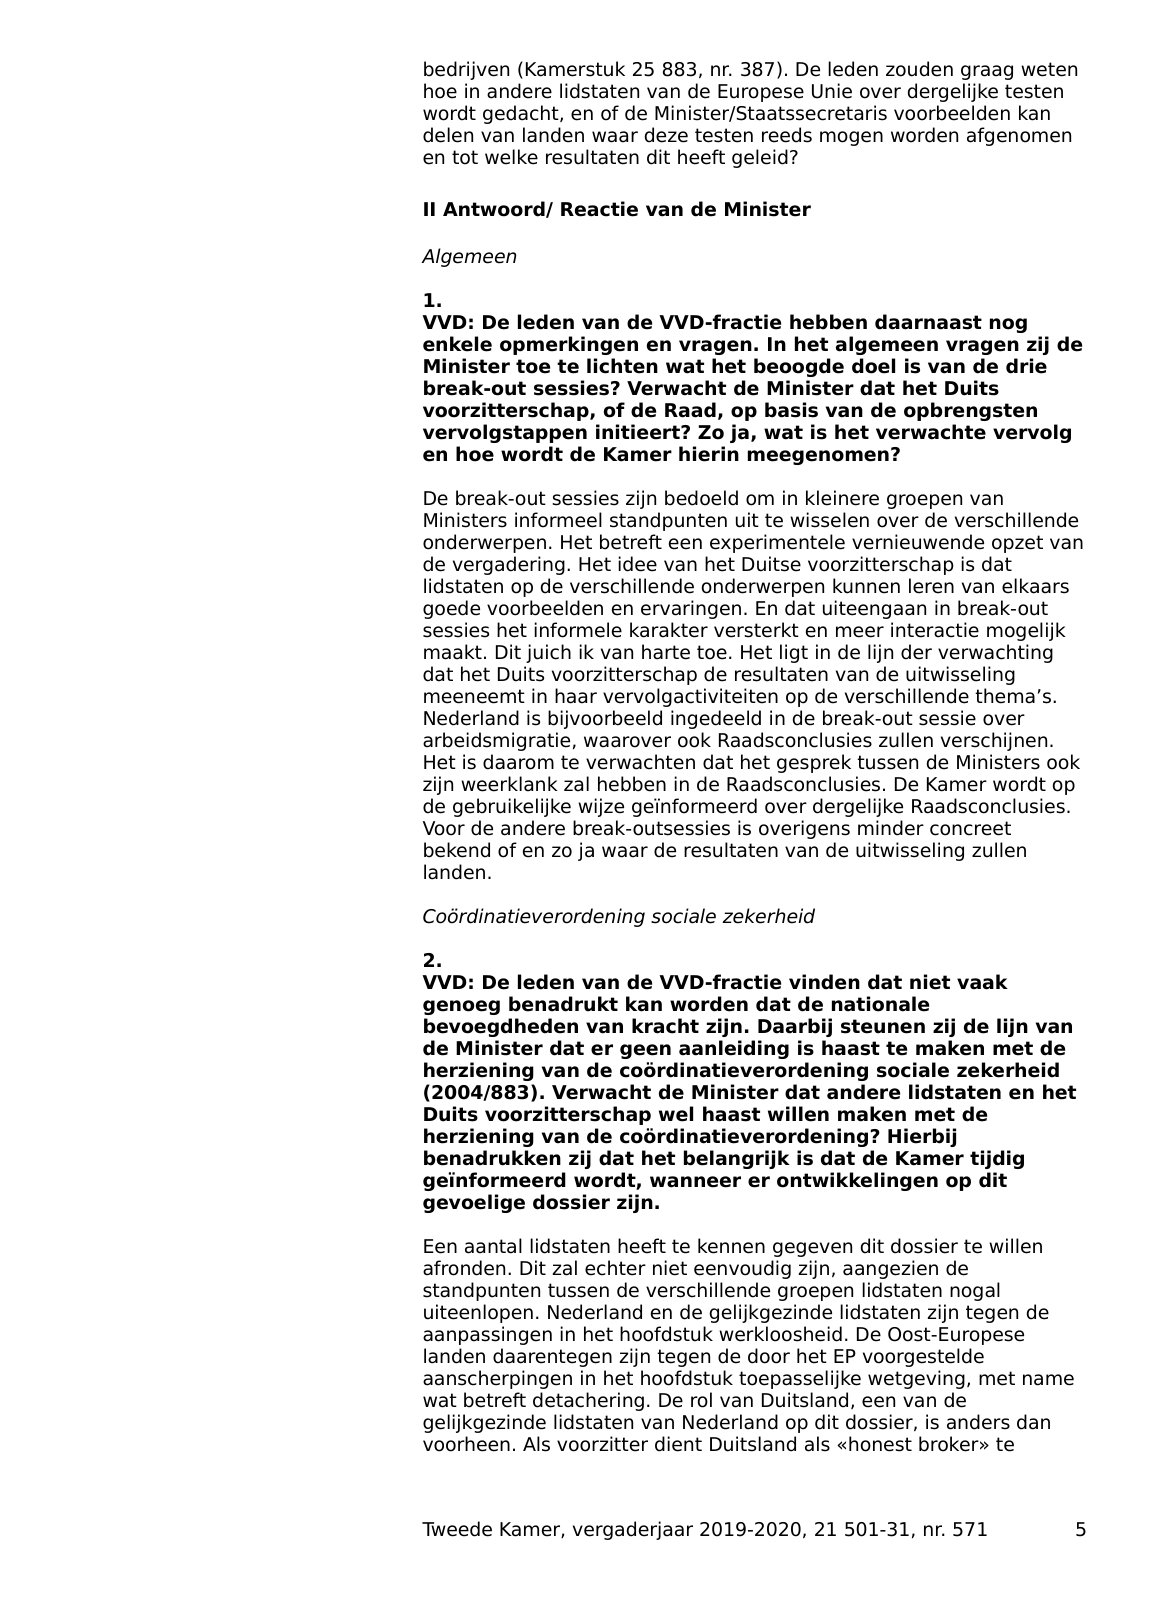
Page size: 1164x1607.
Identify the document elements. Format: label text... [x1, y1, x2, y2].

text VVD: De leden van de VVD-fractie vinden dat niet vaak genoeg benadrukt kan worden dat de nationale bevoegdheden van kracht zijn. Daarbij steunen zij de lijn van de Minister dat er geen aanleiding is haast te maken met de herziening van de coördinatieverordening sociale zekerheid (2004/883). Verwacht de Minister dat andere lidstaten en het Duits voorzitterschap wel haast willen maken met de herziening van de coördinatieverordening? Hierbij benadrukken zij dat het belangrijk is dat de Kamer tijdig geïnformeerd wordt, wanneer er ontwikkelingen op dit gevoelige dossier zijn. [422, 972, 1087, 1214]
subtitle Coördinatieverordening sociale zekerheid [422, 906, 1087, 928]
subtitle Algemeen [422, 246, 1087, 268]
text 2. [422, 950, 1087, 972]
text De break-out sessies zijn bedoeld om in kleinere groepen van Ministers informeel standpunten uit te wisselen over de verschillende onderwerpen. Het betreft een experimentele vernieuwende opzet van de vergadering. Het idee van het Duitse voorzitterschap is dat lidstaten op de verschillende onderwerpen kunnen leren van elkaars goede voorbeelden en ervaringen. En dat uiteengaan in break-out sessies het informele karakter versterkt en meer interactie mogelijk maakt. Dit juich ik van harte toe. Het ligt in de lijn der verwachting dat het Duits voorzitterschap de resultaten van de uitwisseling meeneemt in haar vervolgactiviteiten op de verschillende thema’s. Nederland is bijvoorbeeld ingedeeld in de break-out sessie over arbeidsmigratie, waarover ook Raadsconclusies zullen verschijnen. Het is daarom te verwachten dat het gesprek tussen de Ministers ook zijn weerklank zal hebben in de Raadsconclusies. De Kamer wordt op de gebruikelijke wijze geïnformeerd over dergelijke Raadsconclusies. Voor de andere break-outsessies is overigens minder concreet bekend of en zo ja waar de resultaten van de uitwisseling zullen landen. [422, 488, 1087, 884]
text 1. [422, 290, 1087, 312]
text bedrijven (Kamerstuk 25 883, nr. 387). De leden zouden graag weten hoe in andere lidstaten van de Europese Unie over dergelijke testen wordt gedacht, en of de Minister/Staatssecretaris voorbeelden kan delen van landen waar deze testen reeds mogen worden afgenomen en tot welke resultaten dit heeft geleid? [422, 59, 1087, 169]
subtitle II Antwoord/ Reactie van de Minister [422, 199, 1087, 221]
text VVD: De leden van de VVD-fractie hebben daarnaast nog enkele opmerkingen en vragen. In het algemeen vragen zij de Minister toe te lichten wat het beoogde doel is van de drie break-out sessies? Verwacht de Minister dat het Duits voorzitterschap, of de Raad, op basis van de opbrengsten vervolgstappen initieert? Zo ja, wat is het verwachte vervolg en hoe wordt de Kamer hierin meegenomen? [422, 312, 1087, 466]
text Een aantal lidstaten heeft te kennen gegeven dit dossier te willen afronden. Dit zal echter niet eenvoudig zijn, aangezien de standpunten tussen de verschillende groepen lidstaten nogal uiteenlopen. Nederland en de gelijkgezinde lidstaten zijn tegen de aanpassingen in het hoofdstuk werkloosheid. De Oost-Europese landen daarentegen zijn tegen de door het EP voorgestelde aanscherpingen in het hoofdstuk toepasselijke wetgeving, met name wat betreft detachering. De rol van Duitsland, een van de gelijkgezinde lidstaten van Nederland op dit dossier, is anders dan voorheen. Als voorzitter dient Duitsland als «honest broker» te [422, 1236, 1087, 1456]
